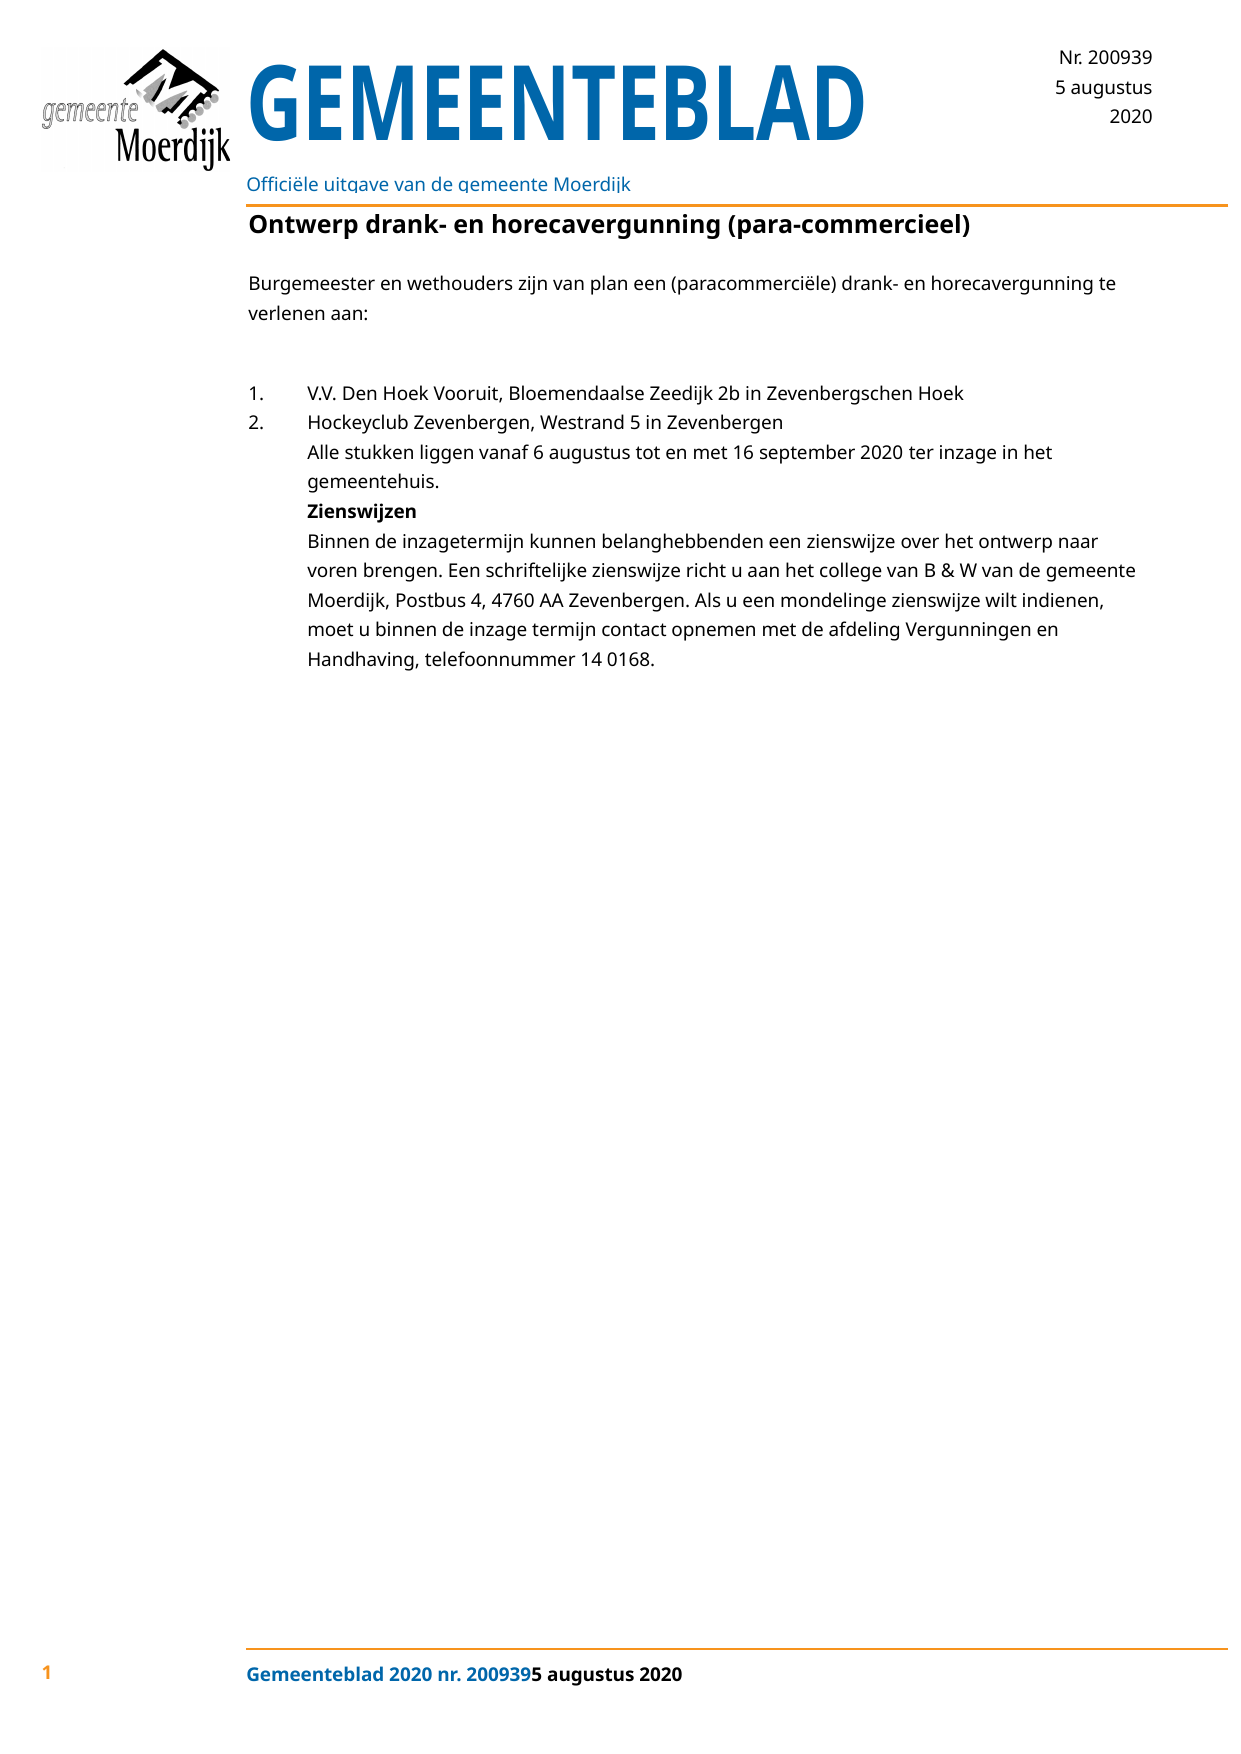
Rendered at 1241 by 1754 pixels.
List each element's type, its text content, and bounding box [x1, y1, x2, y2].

list Hockeyclub Zevenbergen, Westrand 5 in Zevenbergen [248, 409, 1152, 435]
list Binnen de inzagetermijn kunnen belanghebbenden een zienswijze over het ontwerp naar voren brengen. Een schriftelijke zienswijze richt u aan het college van B & W van de gemeente Moerdijk, Postbus 4, 4760 AA Zevenbergen. Als u een mondelinge zienswijze wilt indienen, moet u binnen de inzage termijn contact opnemen met de afdeling Vergunningen en Handhaving, telefoonnummer 14 0168. [248, 528, 1152, 672]
list V.V. Den Hoek Vooruit, Bloemendaalse Zeedijk 2b in Zevenbergschen Hoek [248, 380, 1152, 406]
picture [41, 47, 231, 172]
list Zienswijzen [248, 498, 1152, 524]
list Alle stukken liggen vanaf 6 augustus tot en met 16 september 2020 ter inzage in het gemeentehuis. [248, 439, 1152, 494]
text Burgemeester en wethouders zijn van plan een (paracommerciële) drank- en horecavergunning te verlenen aan: [248, 270, 1152, 326]
text Ontwerp drank- en horecavergunning (para-commercieel) [248, 207, 1152, 241]
